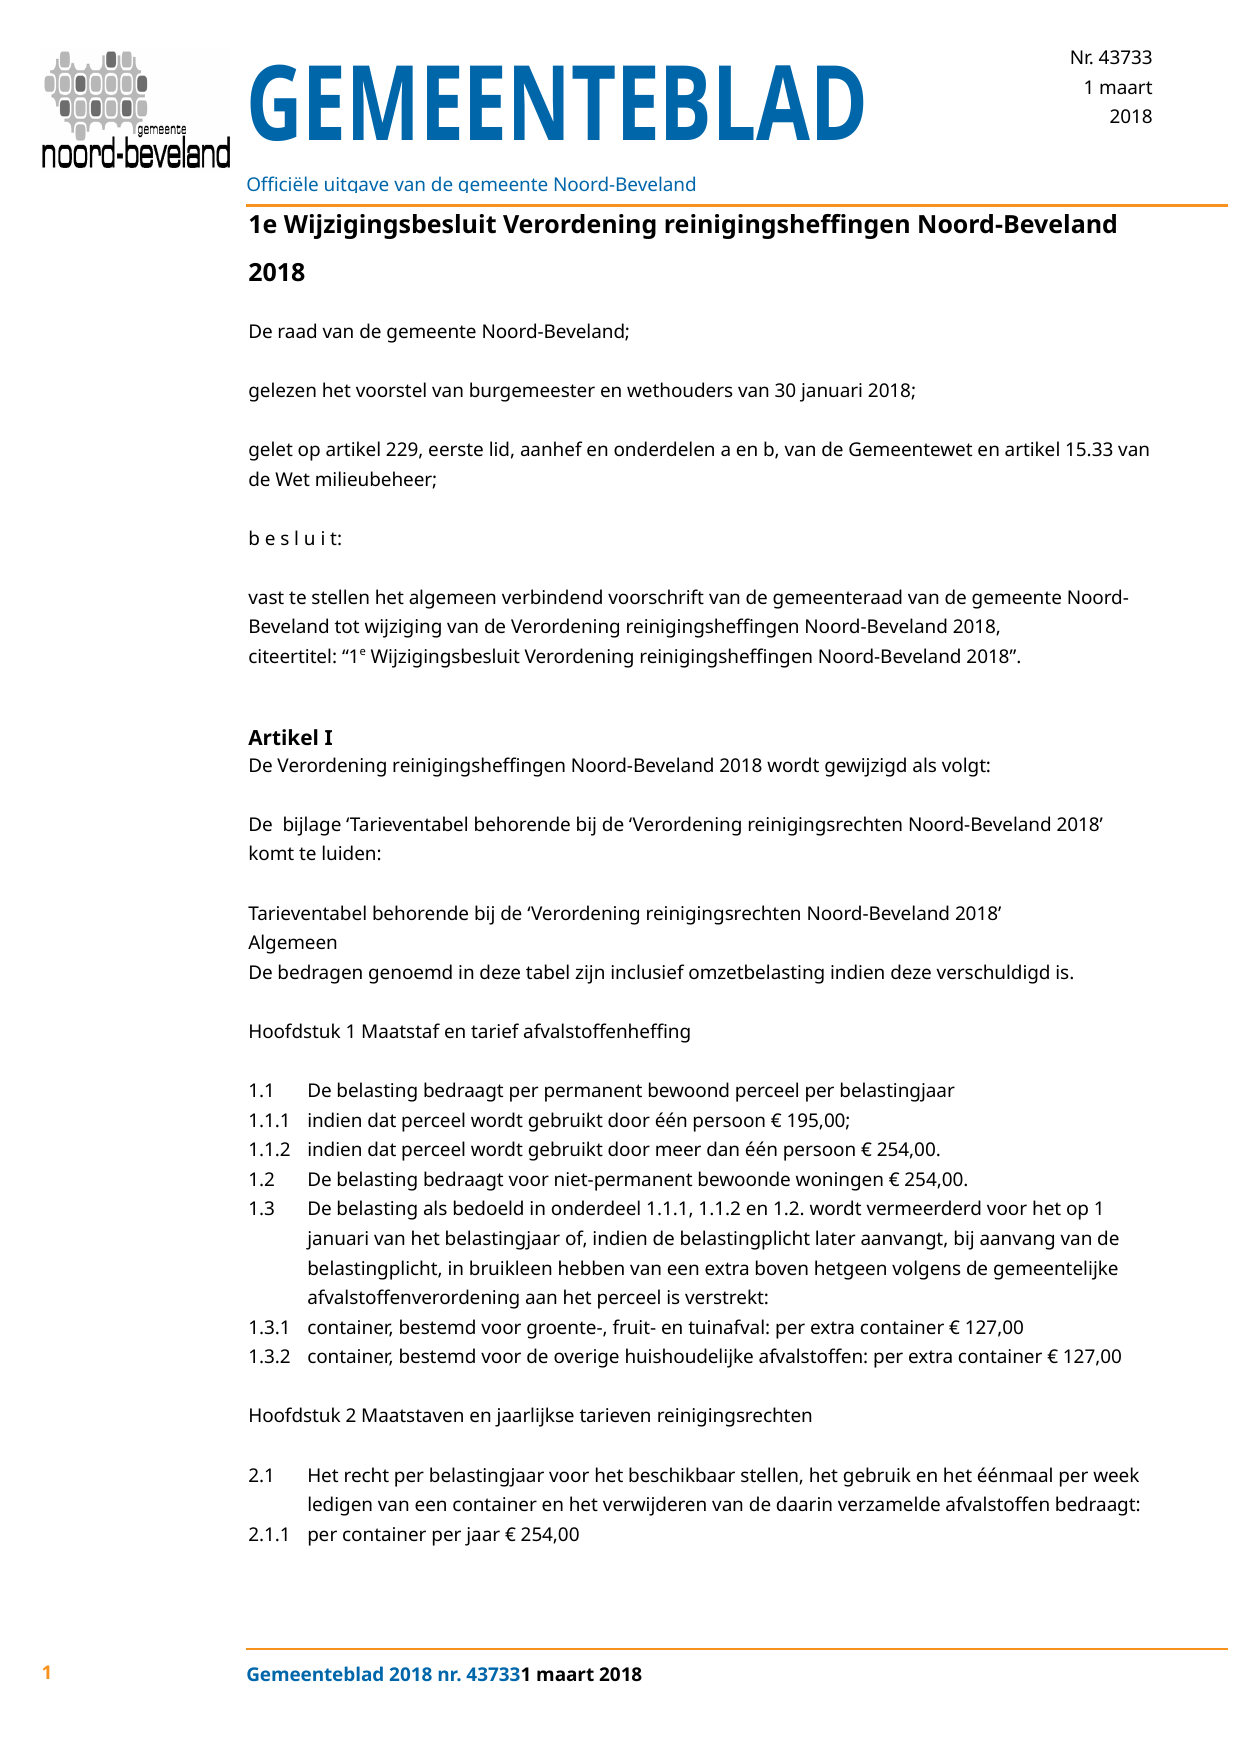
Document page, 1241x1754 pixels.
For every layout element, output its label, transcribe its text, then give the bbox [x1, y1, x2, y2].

list De belasting als bedoeld in onderdeel 1.1.1, 1.1.2 en 1.2. wordt vermeerderd voor het op 1 januari van het belastingjaar of, indien de belastingplicht later aanvangt, bij aanvang van de belastingplicht, in bruikleen hebben van een extra boven hetgeen volgens de gemeentelijke afvalstoffenverordening aan het perceel is verstrekt: [248, 1196, 1152, 1310]
list per container per jaar € 254,00 [248, 1521, 1152, 1547]
text citeertitel: “1e Wijzigingsbesluit Verordening reinigingsheffingen Noord-Beveland 2018”. [248, 643, 1152, 669]
text De raad van de gemeente Noord-Beveland; [248, 318, 1152, 344]
text vast te stellen het algemeen verbindend voorschrift van de gemeenteraad van de gemeente Noord-Beveland tot wijziging van de Verordening reinigingsheffingen Noord-Beveland 2018, [248, 584, 1152, 639]
text Hoofdstuk 2 Maatstaven en jaarlijkse tarieven reinigingsrechten [248, 1403, 1152, 1428]
list container, bestemd voor de overige huishoudelijke afvalstoffen: per extra container € 127,00 [248, 1343, 1152, 1369]
list container, bestemd voor groente-, fruit- en tuinafval: per extra container € 127,00 [248, 1314, 1152, 1339]
text Tarieventabel behorende bij de ‘Verordening reinigingsrechten Noord-Beveland 2018’ [248, 900, 1152, 925]
text De Verordening reinigingsheffingen Noord-Beveland 2018 wordt gewijzigd als volgt: [248, 752, 1152, 777]
text De bijlage ‘Tarieventabel behorende bij de ‘Verordening reinigingsrechten Noord-Beveland 2018’ komt te luiden: [248, 811, 1152, 866]
list De belasting bedraagt per permanent bewoond perceel per belastingjaar [248, 1077, 1152, 1103]
list indien dat perceel wordt gebruikt door meer dan één persoon € 254,00. [248, 1136, 1152, 1162]
text gelezen het voorstel van burgemeester en wethouders van 30 januari 2018; [248, 377, 1152, 403]
text 1e Wijzigingsbesluit Verordening reinigingsheffingen Noord-Beveland 2018 [248, 207, 1152, 288]
text De bedragen genoemd in deze tabel zijn inclusief omzetbelasting indien deze verschuldigd is. [248, 959, 1152, 984]
text Hoofdstuk 1 Maatstaf en tarief afvalstoffenheffing [248, 1018, 1152, 1044]
list indien dat perceel wordt gebruikt door één persoon € 195,00; [248, 1107, 1152, 1132]
text Algemeen [248, 929, 1152, 955]
picture [41, 47, 231, 172]
list De belasting bedraagt voor niet-permanent bewoonde woningen € 254,00. [248, 1166, 1152, 1192]
text gelet op artikel 229, eerste lid, aanhef en onderdelen a en b, van de Gemeentewet en artikel 15.33 van de Wet milieubeheer; [248, 436, 1152, 492]
text Artikel I [248, 723, 1152, 752]
list Het recht per belastingjaar voor het beschikbaar stellen, het gebruik en het éénmaal per week ledigen van een container en het verwijderen van de daarin verzamelde afvalstoffen bedraagt: [248, 1462, 1152, 1517]
text b e s l u i t: [248, 525, 1152, 551]
